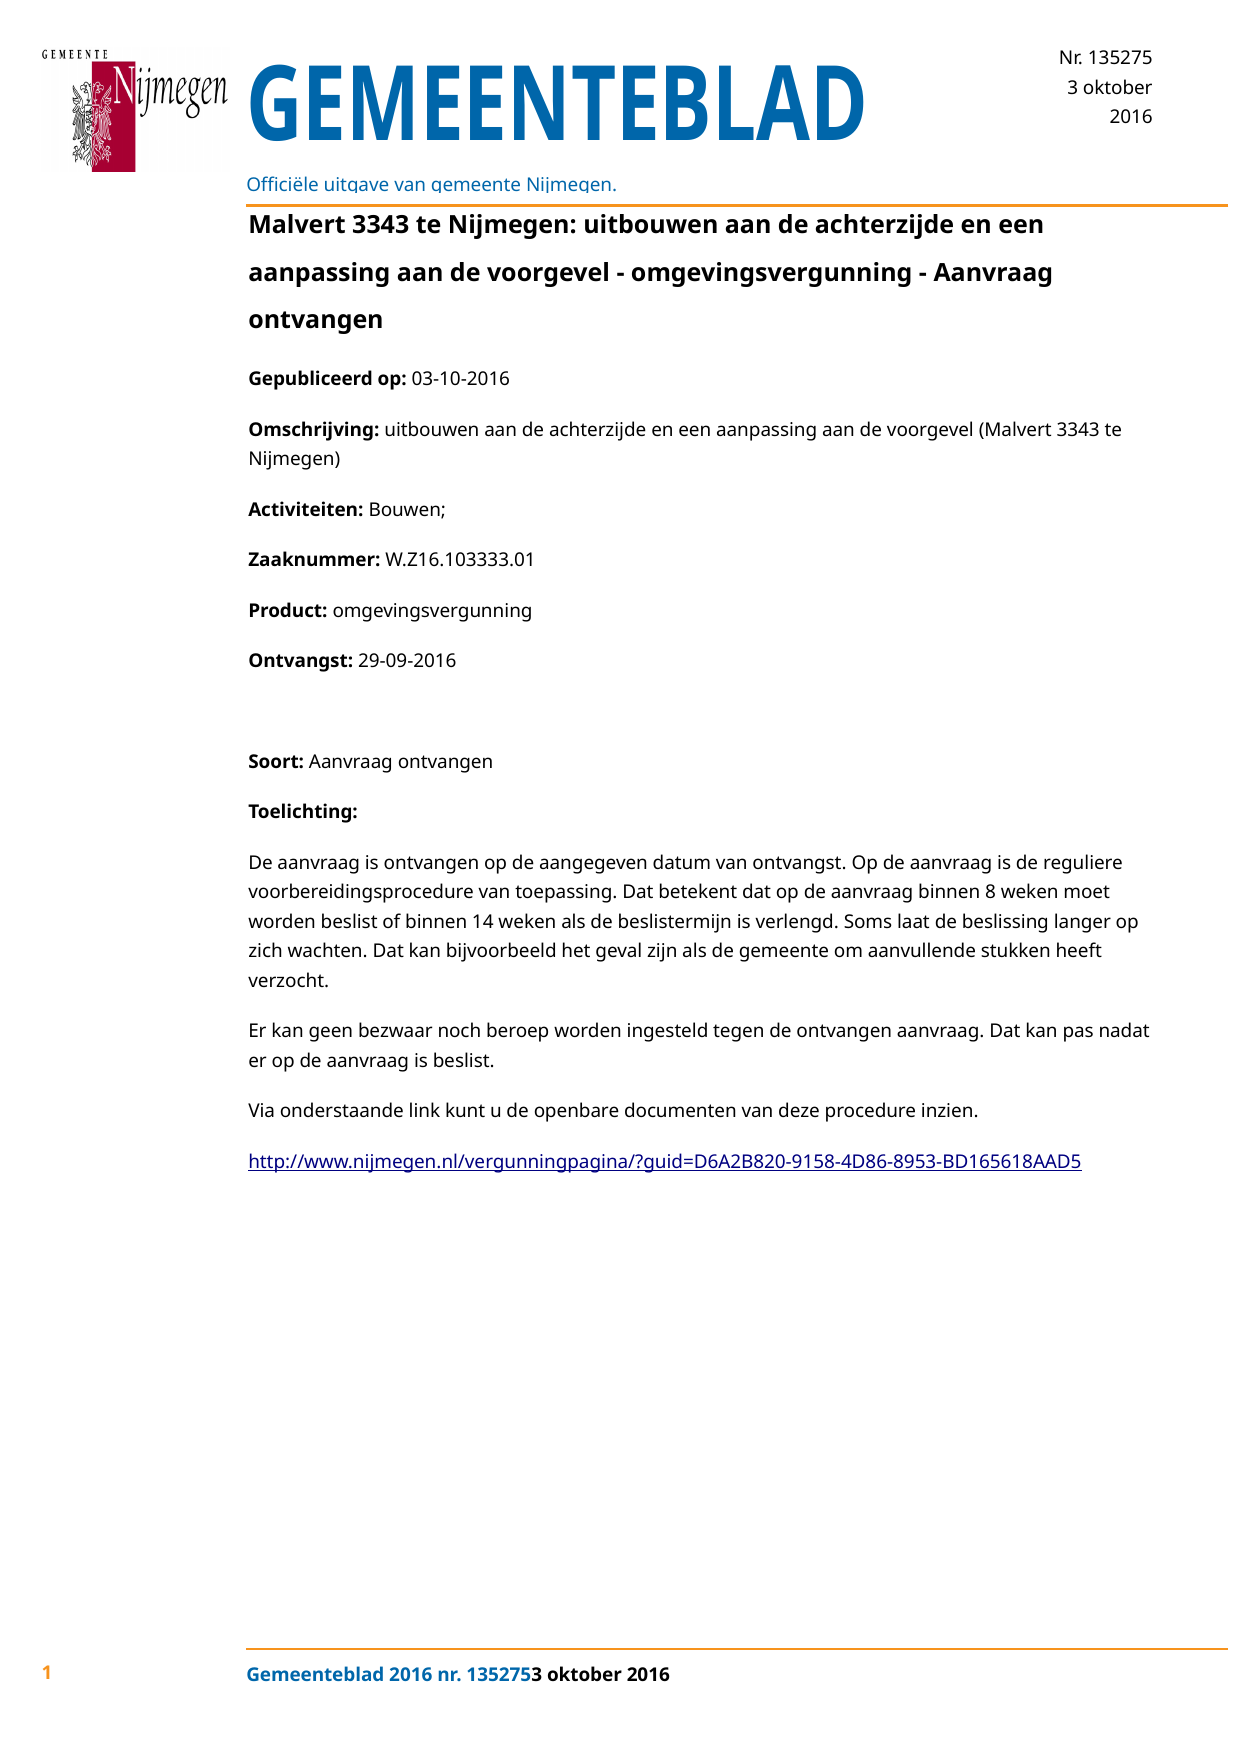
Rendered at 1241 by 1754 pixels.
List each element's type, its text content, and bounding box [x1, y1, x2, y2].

text Malvert 3343 te Nijmegen: uitbouwen aan de achterzijde en een aanpassing aan de voorgevel - omgevingsvergunning - Aanvraag ontvangen [248, 207, 1152, 336]
text Soort: Aanvraag ontvangen [248, 748, 1152, 774]
text De aanvraag is ontvangen op de aangegeven datum van ontvangst. Op de aanvraag is de reguliere voorbereidingsprocedure van toepassing. Dat betekent dat op de aanvraag binnen 8 weken moet worden beslist of binnen 14 weken als de beslistermijn is verlengd. Soms laat de beslissing langer op zich wachten. Dat kan bijvoorbeeld het geval zijn als de gemeente om aanvullende stukken heeft verzocht. [248, 849, 1152, 993]
text Ontvangst: 29-09-2016 [248, 647, 1152, 673]
text Gepubliceerd op: 03-10-2016 [248, 366, 1152, 391]
text Via onderstaande link kunt u de openbare documenten van deze procedure inzien. [248, 1098, 1152, 1123]
text Product: omgevingsvergunning [248, 597, 1152, 622]
text Er kan geen bezwaar noch beroep worden ingesteld tegen de ontvangen aanvraag. Dat kan pas nadat er op de aanvraag is beslist. [248, 1018, 1152, 1073]
picture [41, 47, 231, 172]
text http://www.nijmegen.nl/vergunningpagina/?guid=D6A2B820-9158-4D86-8953-BD165618AAD5 [248, 1148, 1152, 1174]
text Omschrijving: uitbouwen aan de achterzijde en een aanpassing aan de voorgevel (Malvert 3343 te Nijmegen) [248, 416, 1152, 471]
text Activiteiten: Bouwen; [248, 496, 1152, 522]
text Toelichting: [248, 798, 1152, 824]
text Zaaknummer: W.Z16.103333.01 [248, 546, 1152, 572]
